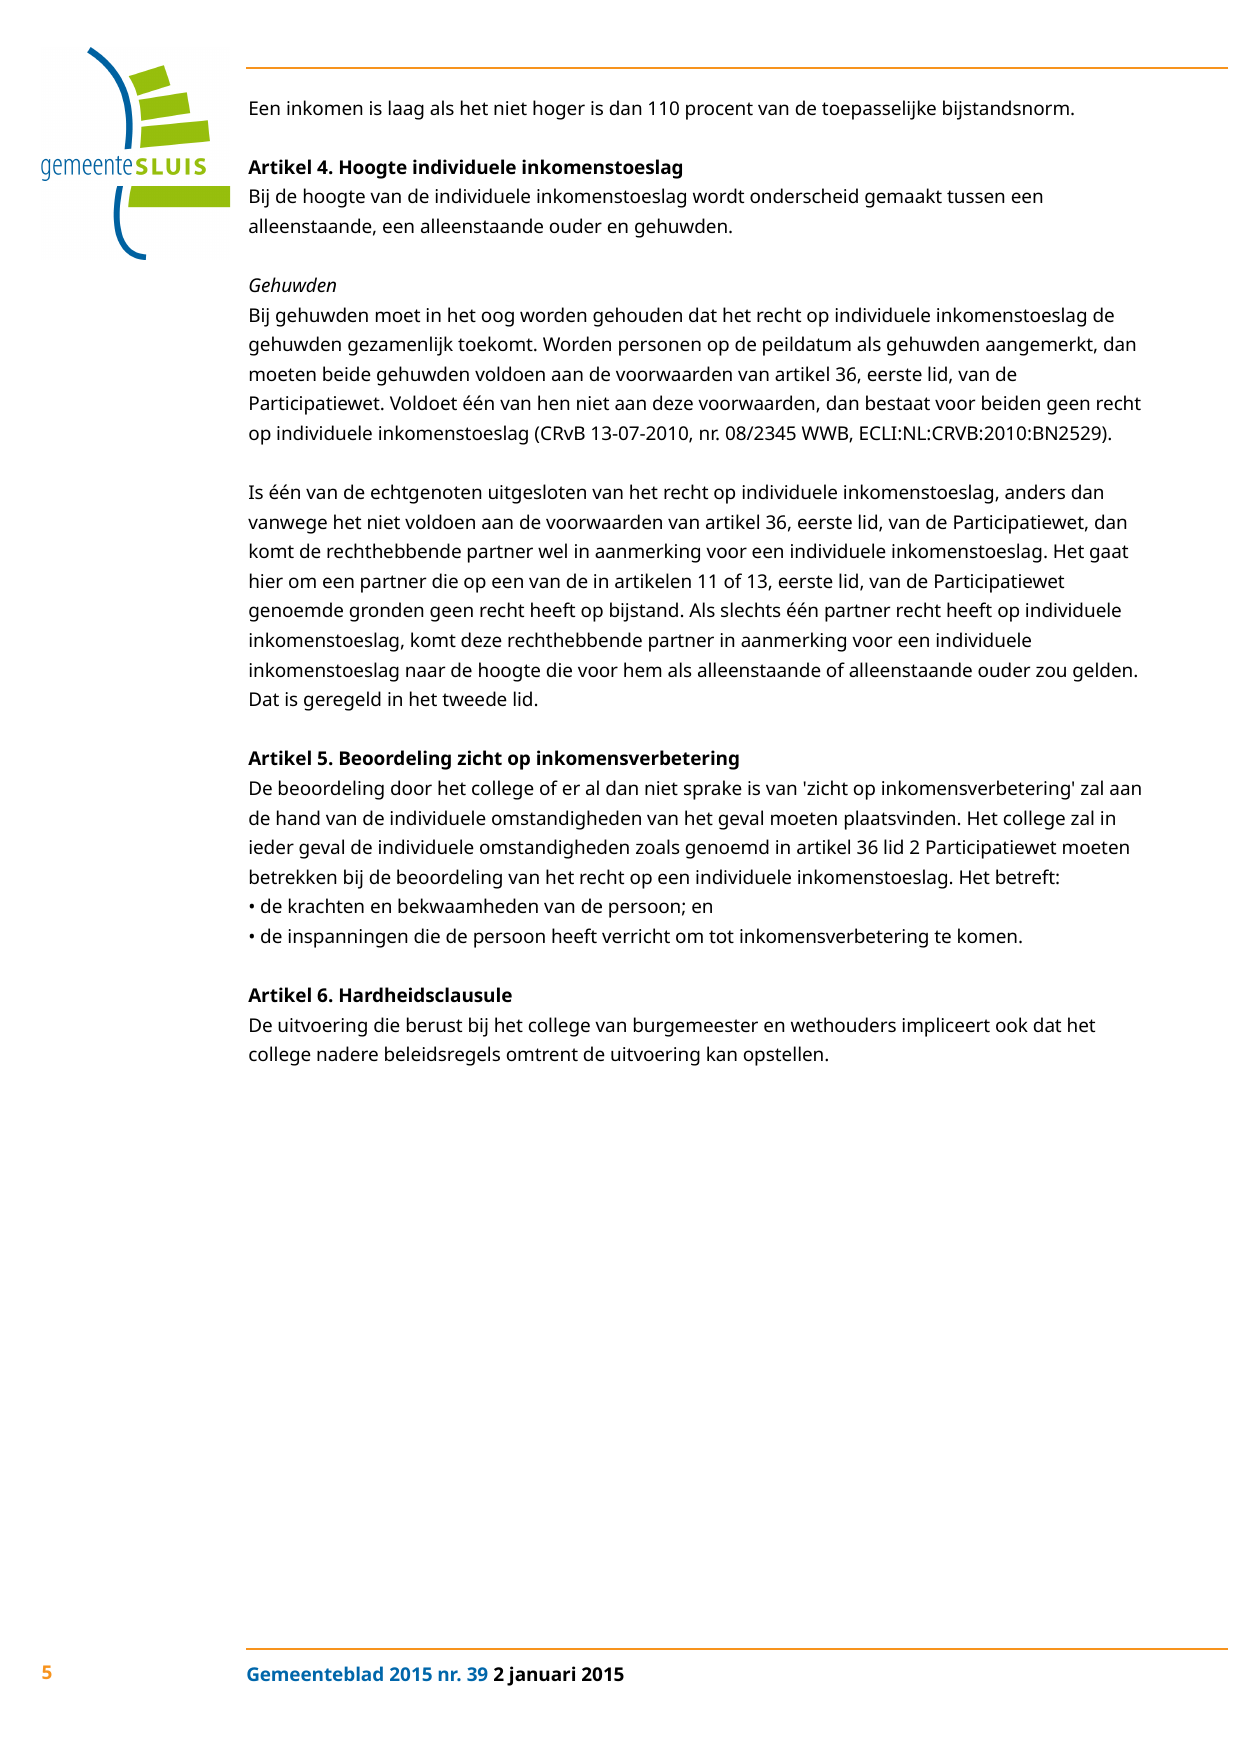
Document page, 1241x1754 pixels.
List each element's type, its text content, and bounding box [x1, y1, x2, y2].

text De uitvoering die berust bij het college van burgemeester en wethouders impliceert ook dat het college nadere beleidsregels omtrent de uitvoering kan opstellen. [248, 1012, 1152, 1067]
text Artikel 5. Beoordeling zicht op inkomensverbetering [248, 746, 1152, 771]
text De beoordeling door het college of er al dan niet sprake is van 'zicht op inkomensverbetering' zal aan de hand van de individuele omstandigheden van het geval moeten plaatsvinden. Het college zal in ieder geval de individuele omstandigheden zoals genoemd in artikel 36 lid 2 Participatiewet moeten betrekken bij de beoordeling van het recht op een individuele inkomenstoeslag. Het betreft: [248, 775, 1152, 890]
text Een inkomen is laag als het niet hoger is dan 110 procent van de toepasselijke bijstandsnorm. [248, 95, 1152, 121]
text Gehuwden [248, 272, 1152, 298]
picture [41, 47, 231, 260]
text Bij gehuwden moet in het oog worden gehouden dat het recht op individuele inkomenstoeslag de gehuwden gezamenlijk toekomt. Worden personen op de peildatum als gehuwden aangemerkt, dan moeten beide gehuwden voldoen aan de voorwaarden van artikel 36, eerste lid, van de Participatiewet. Voldoet één van hen niet aan deze voorwaarden, dan bestaat voor beiden geen recht op individuele inkomenstoeslag (CRvB 13-07-2010, nr. 08/2345 WWB, ECLI:NL:CRVB:2010:BN2529). [248, 302, 1152, 446]
text • de krachten en bekwaamheden van de persoon; en [248, 893, 1152, 919]
text Is één van de echtgenoten uitgesloten van het recht op individuele inkomenstoeslag, anders dan vanwege het niet voldoen aan de voorwaarden van artikel 36, eerste lid, van de Participatiewet, dan komt de rechthebbende partner wel in aanmerking voor een individuele inkomenstoeslag. Het gaat hier om een partner die op een van de in artikelen 11 of 13, eerste lid, van de Participatiewet genoemde gronden geen recht heeft op bijstand. Als slechts één partner recht heeft op individuele inkomenstoeslag, komt deze rechthebbende partner in aanmerking voor een individuele inkomenstoeslag naar de hoogte die voor hem als alleenstaande of alleenstaande ouder zou gelden. Dat is geregeld in het tweede lid. [248, 479, 1152, 712]
text Artikel 4. Hoogte individuele inkomenstoeslag [248, 154, 1152, 180]
text Bij de hoogte van de individuele inkomenstoeslag wordt onderscheid gemaakt tussen een alleenstaande, een alleenstaande ouder en gehuwden. [248, 183, 1152, 239]
text • de inspanningen die de persoon heeft verricht om tot inkomensverbetering te komen. [248, 923, 1152, 949]
text Artikel 6. Hardheidsclausule [248, 982, 1152, 1008]
